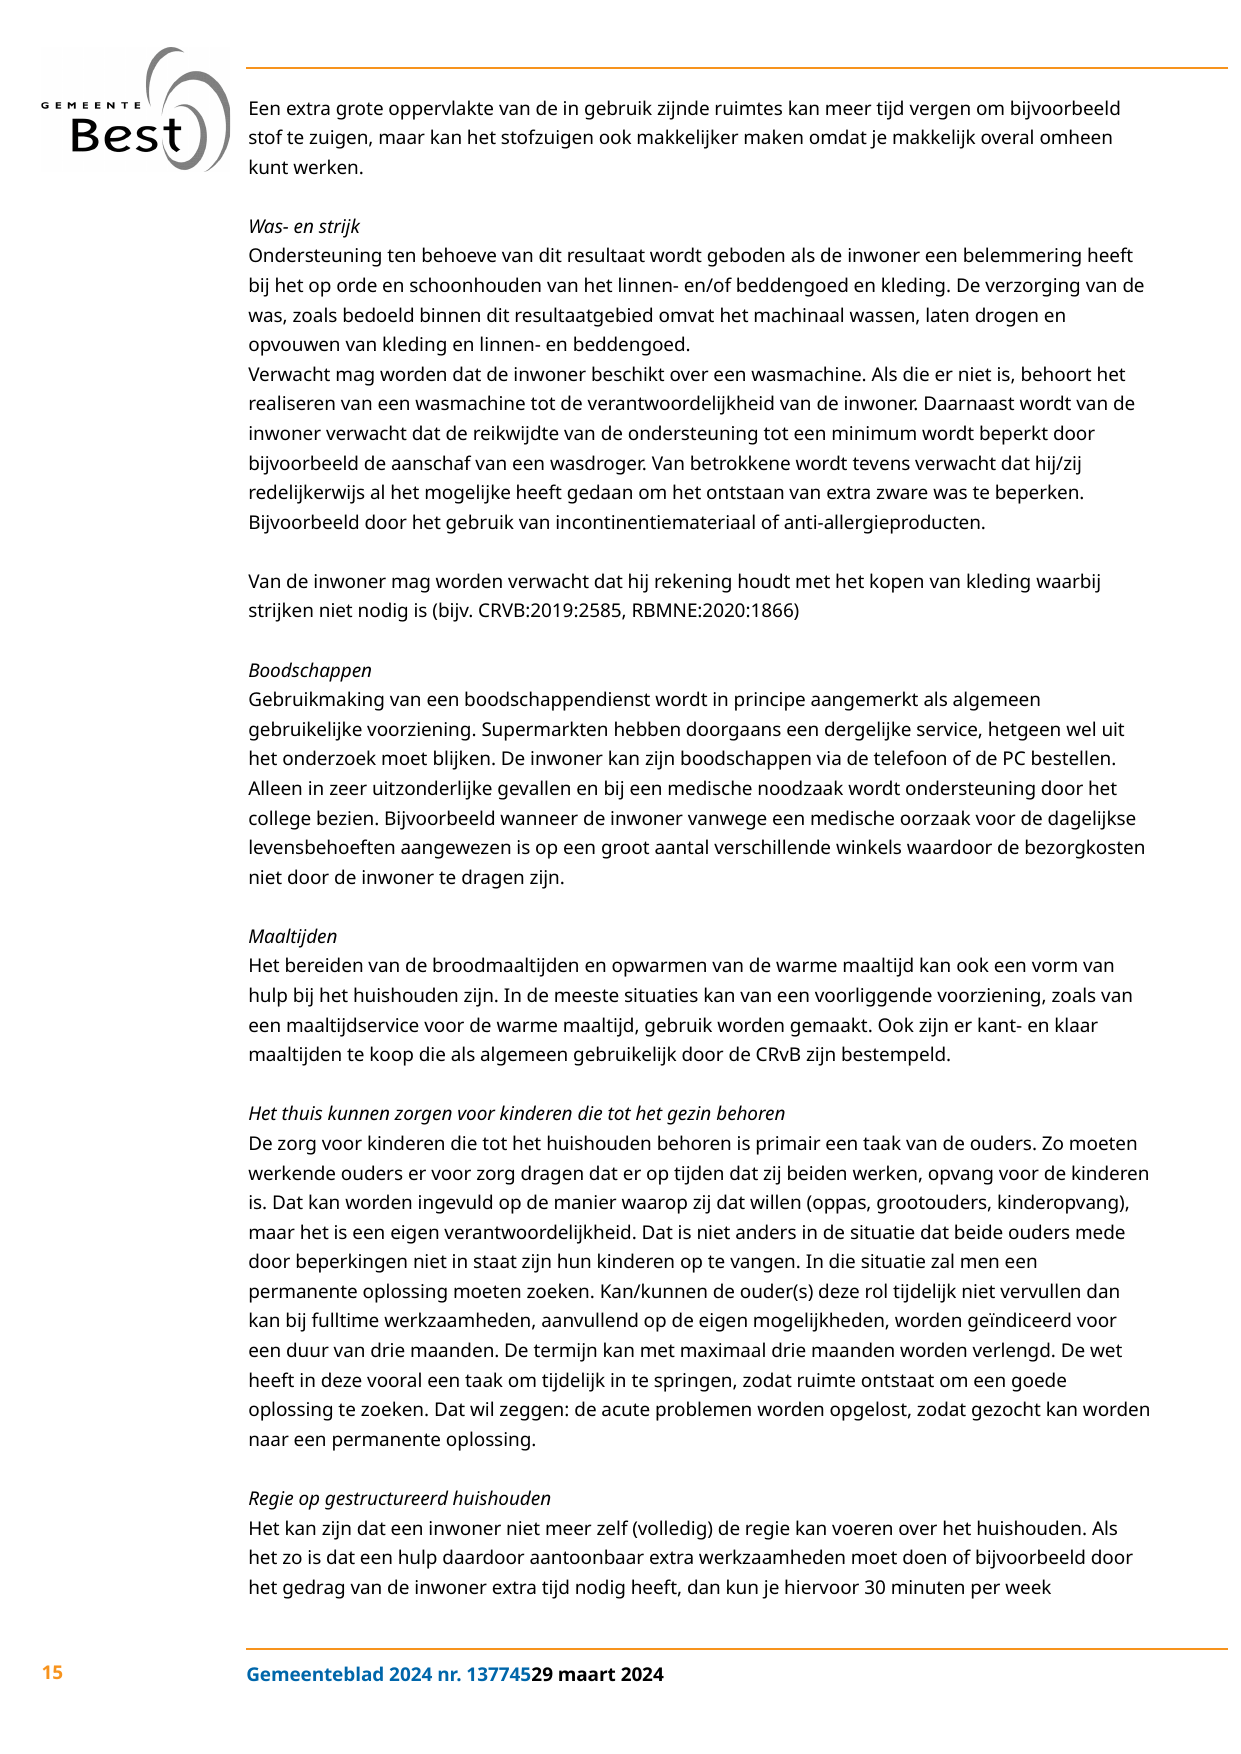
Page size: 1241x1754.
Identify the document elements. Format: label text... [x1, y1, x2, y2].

text Een extra grote oppervlakte van de in gebruik zijnde ruimtes kan meer tijd vergen om bijvoorbeeld stof te zuigen, maar kan het stofzuigen ook makkelijker maken omdat je makkelijk overal omheen kunt werken. [248, 95, 1152, 180]
text Het bereiden van de broodmaaltijden en opwarmen van de warme maaltijd kan ook een vorm van hulp bij het huishouden zijn. In de meeste situaties kan van een voorliggende voorziening, zoals van een maaltijdservice voor de warme maaltijd, gebruik worden gemaakt. Ook zijn er kant- en klaar maaltijden te koop die als algemeen gebruikelijk door de CRvB zijn bestempeld. [248, 953, 1152, 1067]
text De zorg voor kinderen die tot het huishouden behoren is primair een taak van de ouders. Zo moeten werkende ouders er voor zorg dragen dat er op tijden dat zij beiden werken, opvang voor de kinderen is. Dat kan worden ingevuld op de manier waarop zij dat willen (oppas, grootouders, kinderopvang), maar het is een eigen verantwoordelijkheid. Dat is niet anders in de situatie dat beide ouders mede door beperkingen niet in staat zijn hun kinderen op te vangen. In die situatie zal men een permanente oplossing moeten zoeken. Kan/kunnen de ouder(s) deze rol tijdelijk niet vervullen dan kan bij fulltime werkzaamheden, aanvullend op de eigen mogelijkheden, worden geïndiceerd voor een duur van drie maanden. De termijn kan met maximaal drie maanden worden verlengd. De wet heeft in deze vooral een taak om tijdelijk in te springen, zodat ruimte ontstaat om een goede oplossing te zoeken. Dat wil zeggen: de acute problemen worden opgelost, zodat gezocht kan worden naar een permanente oplossing. [248, 1130, 1152, 1452]
text Boodschappen [248, 657, 1152, 683]
text Het thuis kunnen zorgen voor kinderen die tot het gezin behoren [248, 1101, 1152, 1126]
text Regie op gestructureerd huishouden [248, 1485, 1152, 1511]
text Maaltijden [248, 923, 1152, 949]
text Het kan zijn dat een inwoner niet meer zelf (volledig) de regie kan voeren over het huishouden. Als het zo is dat een hulp daardoor aantoonbaar extra werkzaamheden moet doen of bijvoorbeeld door het gedrag van de inwoner extra tijd nodig heeft, dan kun je hiervoor 30 minuten per week [248, 1515, 1152, 1600]
text Verwacht mag worden dat de inwoner beschikt over een wasmachine. Als die er niet is, behoort het realiseren van een wasmachine tot de verantwoordelijkheid van de inwoner. Daarnaast wordt van de inwoner verwacht dat de reikwijdte van de ondersteuning tot een minimum wordt beperkt door bijvoorbeeld de aanschaf van een wasdroger. Van betrokkene wordt tevens verwacht dat hij/zij redelijkerwijs al het mogelijke heeft gedaan om het ontstaan van extra zware was te beperken. Bijvoorbeeld door het gebruik van incontinentiemateriaal of anti-allergieproducten. [248, 361, 1152, 535]
text Ondersteuning ten behoeve van dit resultaat wordt geboden als de inwoner een belemmering heeft bij het op orde en schoonhouden van het linnen- en/of beddengoed en kleding. De verzorging van de was, zoals bedoeld binnen dit resultaatgebied omvat het machinaal wassen, laten drogen en opvouwen van kleding en linnen- en beddengoed. [248, 243, 1152, 357]
text Van de inwoner mag worden verwacht dat hij rekening houdt met het kopen van kleding waarbij strijken niet nodig is (bijv. CRVB:2019:2585, RBMNE:2020:1866) [248, 568, 1152, 623]
text Was- en strijk [248, 213, 1152, 239]
picture [41, 47, 231, 172]
text Gebruikmaking van een boodschappendienst wordt in principe aangemerkt als algemeen gebruikelijke voorziening. Supermarkten hebben doorgaans een dergelijke service, hetgeen wel uit het onderzoek moet blijken. De inwoner kan zijn boodschappen via de telefoon of de PC bestellen. Alleen in zeer uitzonderlijke gevallen en bij een medische noodzaak wordt ondersteuning door het college bezien. Bijvoorbeeld wanneer de inwoner vanwege een medische oorzaak voor de dagelijkse levensbehoeften aangewezen is op een groot aantal verschillende winkels waardoor de bezorgkosten niet door de inwoner te dragen zijn. [248, 686, 1152, 890]
